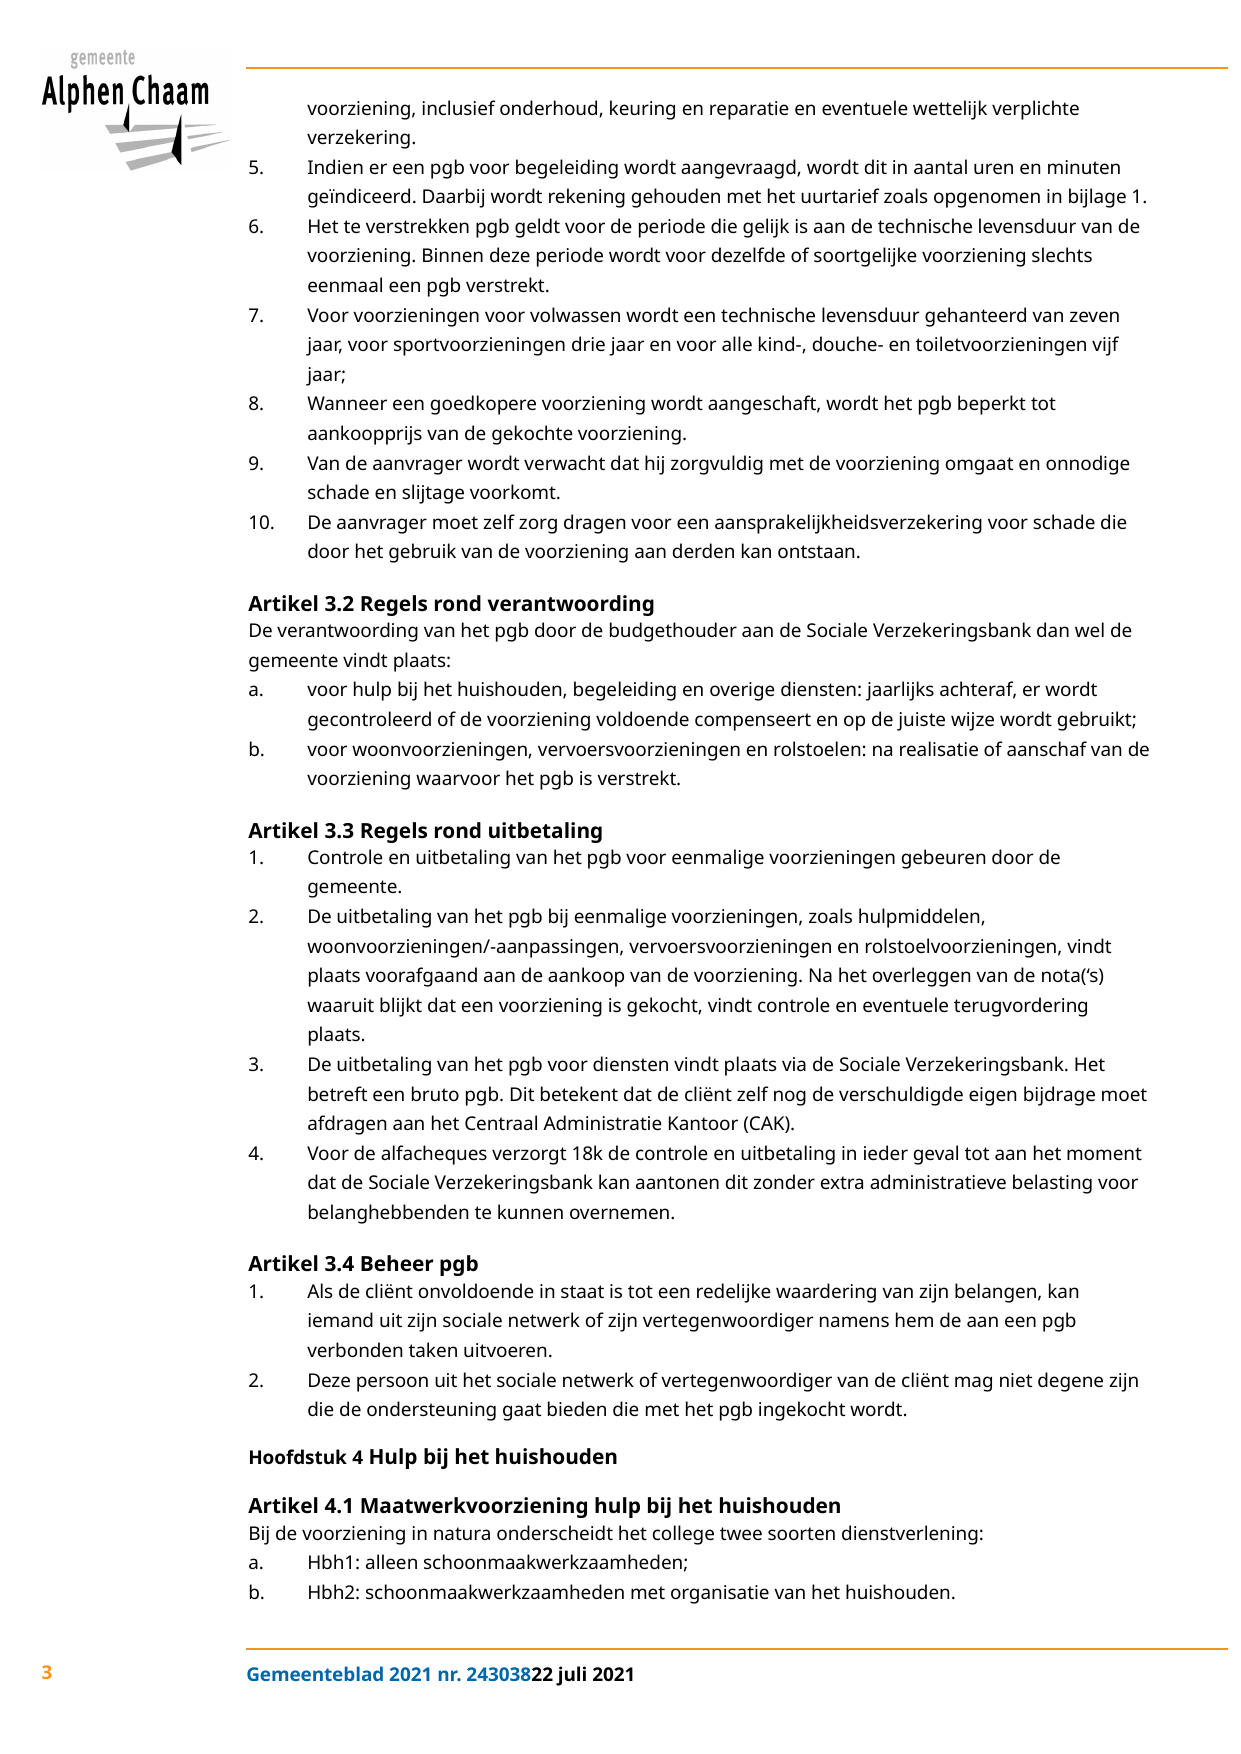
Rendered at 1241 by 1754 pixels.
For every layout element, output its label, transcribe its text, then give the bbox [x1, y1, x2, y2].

text De verantwoording van het pgb door de budgethouder aan de Sociale Verzekeringsbank dan wel de gemeente vindt plaats: [248, 617, 1152, 673]
list Als de cliënt onvoldoende in staat is tot een redelijke waardering van zijn belangen, kan iemand uit zijn sociale netwerk of zijn vertegenwoordiger namens hem de aan een pgb verbonden taken uitvoeren. [248, 1278, 1152, 1363]
list Hbh2: schoonmaakwerkzaamheden met organisatie van het huishouden. [248, 1579, 1152, 1604]
list Van de aanvrager wordt verwacht dat hij zorgvuldig met de voorziening omgaat en onnodige schade en slijtage voorkomt. [248, 450, 1152, 505]
list voorziening, inclusief onderhoud, keuring en reparatie en eventuele wettelijk verplichte verzekering. [248, 95, 1152, 150]
list voor woonvoorzieningen, vervoersvoorzieningen en rolstoelen: na realisatie of aanschaf van de voorziening waarvoor het pgb is verstrekt. [248, 736, 1152, 791]
list De uitbetaling van het pgb bij eenmalige voorzieningen, zoals hulpmiddelen, woonvoorzieningen/-aanpassingen, vervoersvoorzieningen en rolstoelvoorzieningen, vindt plaats voorafgaand aan de aankoop van de voorziening. Na het overleggen van de nota(‘s) waaruit blijkt dat een voorziening is gekocht, vindt controle en eventuele terugvordering plaats. [248, 903, 1152, 1047]
list De uitbetaling van het pgb voor diensten vindt plaats via de Sociale Verzekeringsbank. Het betreft een bruto pgb. Dit betekent dat de cliënt zelf nog de verschuldigde eigen bijdrage moet afdragen aan het Centraal Administratie Kantoor (CAK). [248, 1051, 1152, 1136]
list De aanvrager moet zelf zorg dragen voor een aansprakelijkheidsverzekering voor schade die door het gebruik van de voorziening aan derden kan ontstaan. [248, 509, 1152, 564]
list Het te verstrekken pgb geldt voor de periode die gelijk is aan de technische levensduur van de voorziening. Binnen deze periode wordt voor dezelfde of soortgelijke voorziening slechts eenmaal een pgb verstrekt. [248, 213, 1152, 298]
text Hoofdstuk 4 Hulp bij het huishouden [248, 1442, 1152, 1470]
text Artikel 3.4 Beheer pgb [248, 1249, 1152, 1278]
list Deze persoon uit het sociale netwerk of vertegenwoordiger van de cliënt mag niet degene zijn die de ondersteuning gaat bieden die met het pgb ingekocht wordt. [248, 1367, 1152, 1422]
text Artikel 3.2 Regels rond verantwoording [248, 589, 1152, 617]
list Indien er een pgb voor begeleiding wordt aangevraagd, wordt dit in aantal uren en minuten geïndiceerd. Daarbij wordt rekening gehouden met het uurtarief zoals opgenomen in bijlage 1. [248, 154, 1152, 209]
list Voor de alfacheques verzorgt 18k de controle en uitbetaling in ieder geval tot aan het moment dat de Sociale Verzekeringsbank kan aantonen dit zonder extra administratieve belasting voor belanghebbenden te kunnen overnemen. [248, 1140, 1152, 1225]
text Artikel 3.3 Regels rond uitbetaling [248, 816, 1152, 844]
text Artikel 4.1 Maatwerkvoorziening hulp bij het huishouden [248, 1491, 1152, 1520]
picture [41, 47, 231, 172]
list voor hulp bij het huishouden, begeleiding en overige diensten: jaarlijks achteraf, er wordt gecontroleerd of de voorziening voldoende compenseert en op de juiste wijze wordt gebruikt; [248, 677, 1152, 732]
list Controle en uitbetaling van het pgb voor eenmalige voorzieningen gebeuren door de gemeente. [248, 844, 1152, 899]
list Voor voorzieningen voor volwassen wordt een technische levensduur gehanteerd van zeven jaar, voor sportvoorzieningen drie jaar en voor alle kind-, douche- en toiletvoorzieningen vijf jaar; [248, 302, 1152, 387]
text Bij de voorziening in natura onderscheidt het college twee soorten dienstverlening: [248, 1520, 1152, 1545]
list Wanneer een goedkopere voorziening wordt aangeschaft, wordt het pgb beperkt tot aankoopprijs van de gekochte voorziening. [248, 391, 1152, 446]
list Hbh1: alleen schoonmaakwerkzaamheden; [248, 1549, 1152, 1575]
